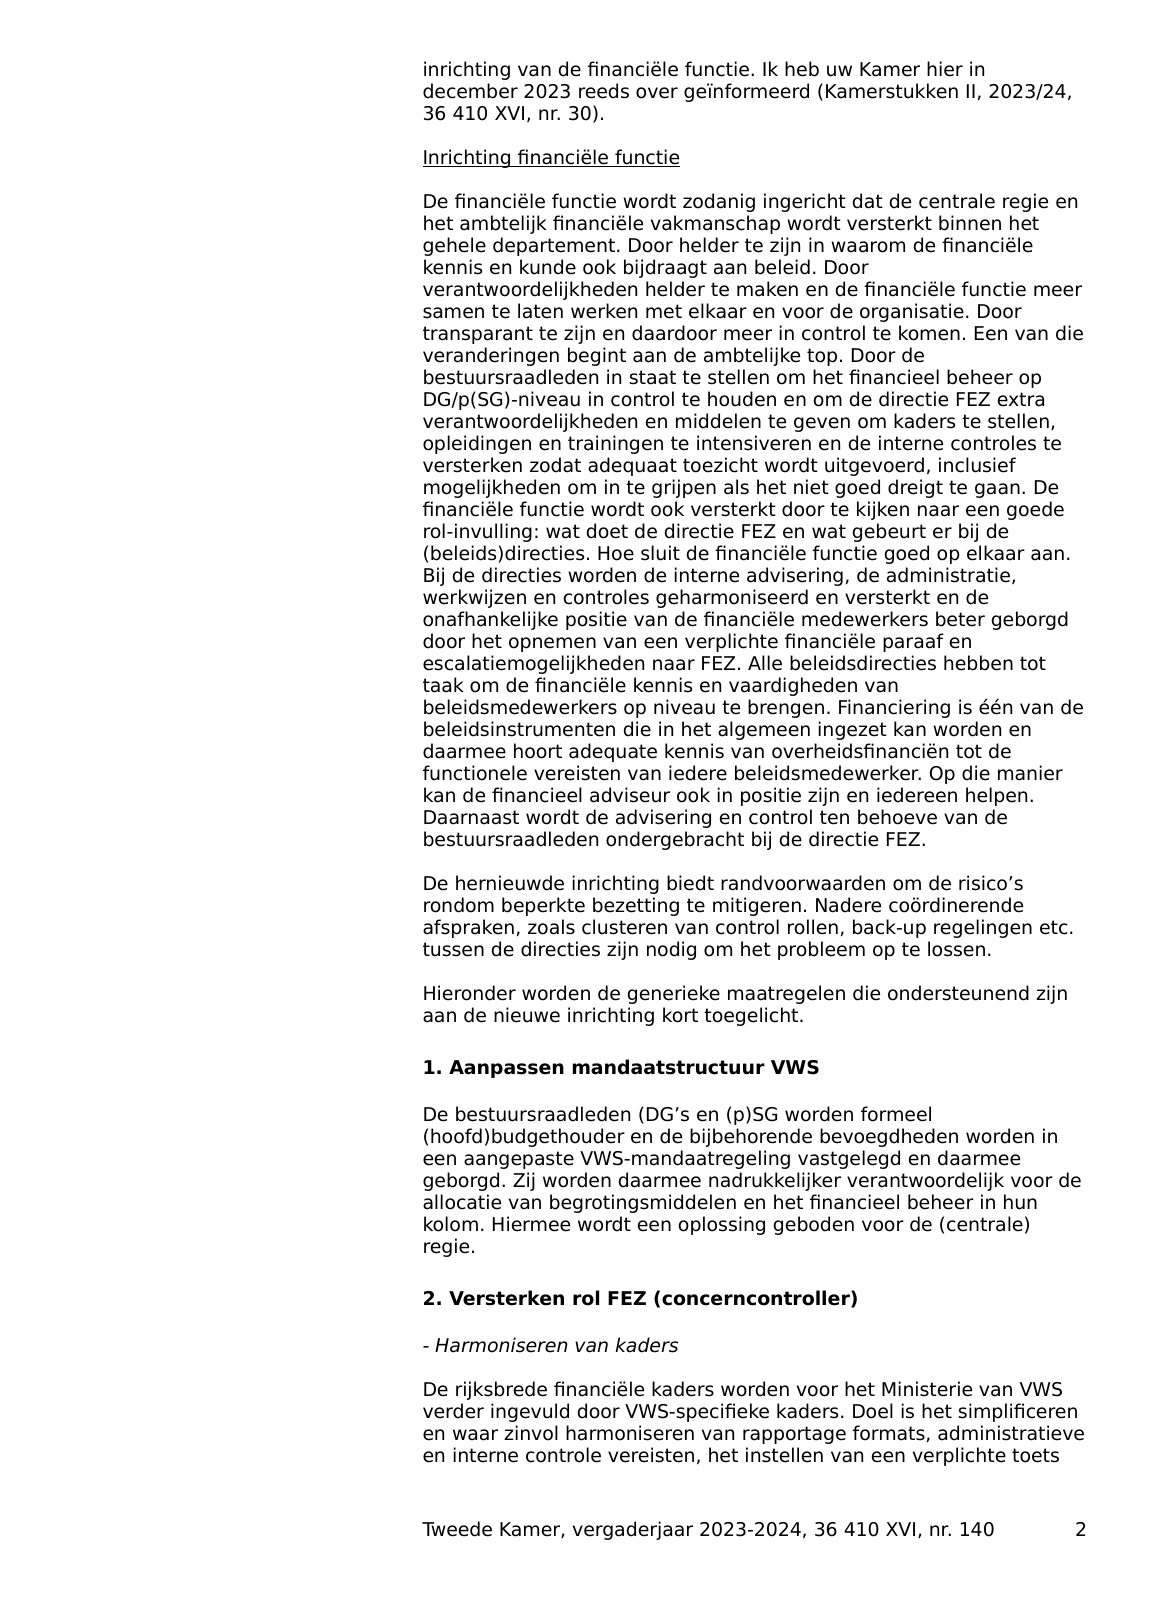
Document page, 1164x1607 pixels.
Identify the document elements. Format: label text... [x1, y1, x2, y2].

text De bestuursraadleden (DG’s en (p)SG worden formeel (hoofd)budgethouder en de bijbehorende bevoegdheden worden in een aangepaste VWS-mandaatregeling vastgelegd en daarmee geborgd. Zij worden daarmee nadrukkelijker verantwoordelijk voor de allocatie van begrotingsmiddelen en het financieel beheer in hun kolom. Hiermee wordt een oplossing geboden voor de (centrale) regie. [422, 1104, 1087, 1258]
subtitle - Harmoniseren van kaders [422, 1335, 1087, 1357]
subtitle 2. Versterken rol FEZ (concerncontroller) [422, 1288, 1087, 1310]
text De financiële functie wordt zodanig ingericht dat de centrale regie en het ambtelijk financiële vakmanschap wordt versterkt binnen het gehele departement. Door helder te zijn in waarom de financiële kennis en kunde ook bijdraagt aan beleid. Door verantwoordelijkheden helder te maken en de financiële functie meer samen te laten werken met elkaar en voor de organisatie. Door transparant te zijn en daardoor meer in control te komen. Een van die veranderingen begint aan de ambtelijke top. Door de bestuursraadleden in staat te stellen om het financieel beheer op DG/p(SG)-niveau in control te houden en om de directie FEZ extra verantwoordelijkheden en middelen te geven om kaders te stellen, opleidingen en trainingen te intensiveren en de interne controles te versterken zodat adequaat toezicht wordt uitgevoerd, inclusief mogelijkheden om in te grijpen als het niet goed dreigt te gaan. De financiële functie wordt ook versterkt door te kijken naar een goede rol-invulling: wat doet de directie FEZ en wat gebeurt er bij de (beleids)directies. Hoe sluit de financiële functie goed op elkaar aan. Bij de directies worden de interne advisering, de administratie, werkwijzen en controles geharmoniseerd en versterkt en de onafhankelijke positie van de financiële medewerkers beter geborgd door het opnemen van een verplichte financiële paraaf en escalatiemogelijkheden naar FEZ. Alle beleidsdirecties hebben tot taak om de financiële kennis en vaardigheden van beleidsmedewerkers op niveau te brengen. Financiering is één van de beleidsinstrumenten die in het algemeen ingezet kan worden en daarmee hoort adequate kennis van overheidsfinanciën tot de functionele vereisten van iedere beleidsmedewerker. Op die manier kan de financieel adviseur ook in positie zijn en iedereen helpen. Daarnaast wordt de advisering en control ten behoeve van de bestuursraadleden ondergebracht bij de directie FEZ. [422, 191, 1087, 851]
text Hieronder worden de generieke maatregelen die ondersteunend zijn aan de nieuwe inrichting kort toegelicht. [422, 983, 1087, 1027]
text De hernieuwde inrichting biedt randvoorwaarden om de risico’s rondom beperkte bezetting te mitigeren. Nadere coördinerende afspraken, zoals clusteren van control rollen, back-up regelingen etc. tussen de directies zijn nodig om het probleem op te lossen. [422, 873, 1087, 961]
text inrichting van de financiële functie. Ik heb uw Kamer hier in december 2023 reeds over geïnformeerd (Kamerstukken II, 2023/24, 36 410 XVI, nr. 30). [422, 59, 1087, 125]
subtitle Inrichting financiële functie [422, 147, 1087, 169]
text De rijksbrede financiële kaders worden voor het Ministerie van VWS verder ingevuld door VWS-specifieke kaders. Doel is het simplificeren en waar zinvol harmoniseren van rapportage formats, administratieve en interne controle vereisten, het instellen van een verplichte toets [422, 1379, 1087, 1467]
subtitle 1. Aanpassen mandaatstructuur VWS [422, 1057, 1087, 1079]
